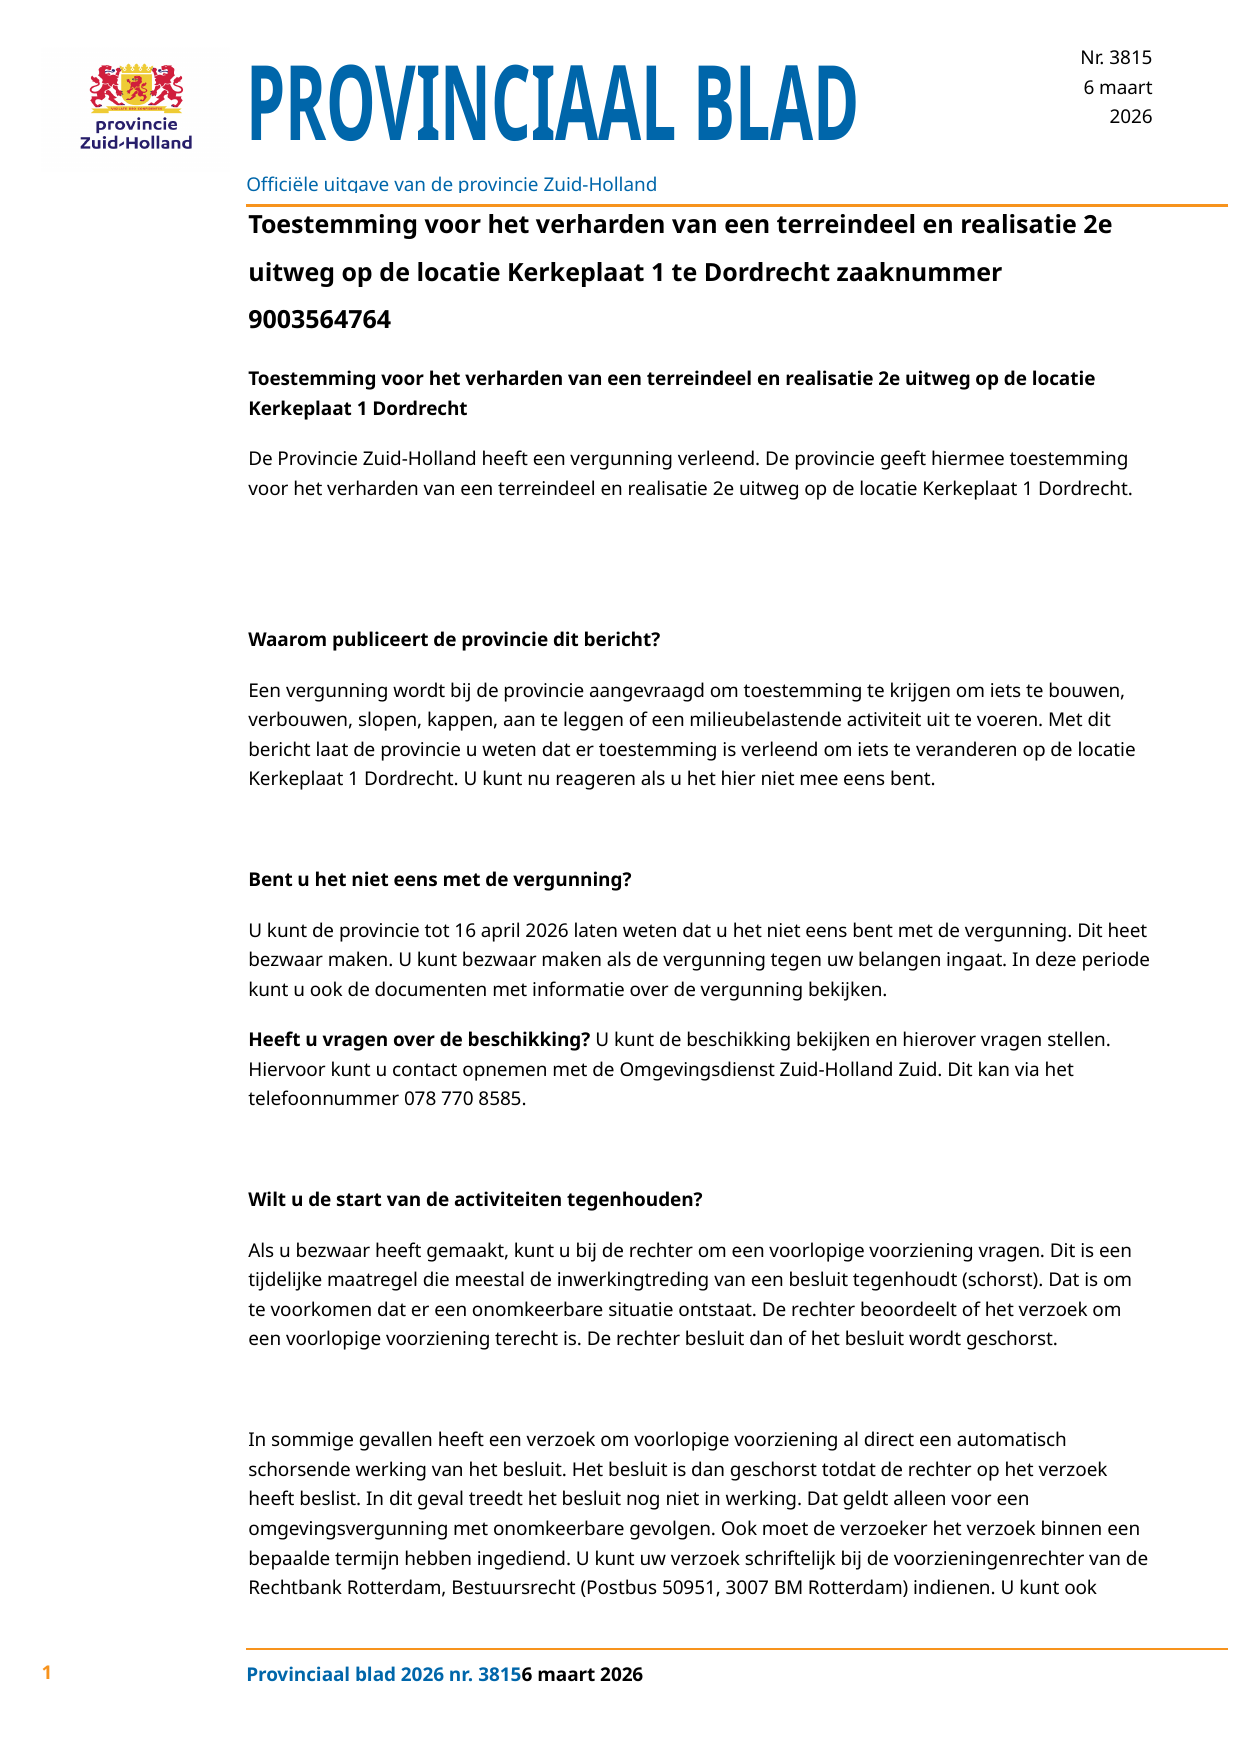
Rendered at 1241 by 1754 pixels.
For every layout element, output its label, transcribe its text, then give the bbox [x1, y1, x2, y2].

text Toestemming voor het verharden van een terreindeel en realisatie 2e uitweg op de locatie Kerkeplaat 1 te Dordrecht zaaknummer 9003564764 [248, 207, 1152, 336]
text Waarom publiceert de provincie dit bericht? [248, 626, 1152, 652]
text In sommige gevallen heeft een verzoek om voorlopige voorziening al direct een automatisch schorsende werking van het besluit. Het besluit is dan geschorst totdat de rechter op het verzoek heeft beslist. In dit geval treedt het besluit nog niet in werking. Dat geldt alleen voor een omgevingsvergunning met onomkeerbare gevolgen. Ook moet de verzoeker het verzoek binnen een bepaalde termijn hebben ingediend. U kunt uw verzoek schriftelijk bij de voorzieningenrechter van de Rechtbank Rotterdam, Bestuursrecht (Postbus 50951, 3007 BM Rotterdam) indienen. U kunt ook [248, 1426, 1152, 1600]
text Heeft u vragen over de beschikking? U kunt de beschikking bekijken en hierover vragen stellen. Hiervoor kunt u contact opnemen met de Omgevingsdienst Zuid-Holland Zuid. Dit kan via het telefoonnummer 078 770 8585. [248, 1026, 1152, 1111]
text Als u bezwaar heeft gemaakt, kunt u bij de rechter om een voorlopige voorziening vragen. Dit is een tijdelijke maatregel die meestal de inwerkingtreding van een besluit tegenhoudt (schorst). Dat is om te voorkomen dat er een onomkeerbare situatie ontstaat. De rechter beoordeelt of het verzoek om een voorlopige voorziening terecht is. De rechter besluit dan of het besluit wordt geschorst. [248, 1237, 1152, 1351]
text De Provincie Zuid-Holland heeft een vergunning verleend. De provincie geeft hiermee toestemming voor het verharden van een terreindeel en realisatie 2e uitweg op de locatie Kerkeplaat 1 Dordrecht. [248, 446, 1152, 501]
picture [41, 47, 231, 172]
text Een vergunning wordt bij de provincie aangevraagd om toestemming te krijgen om iets te bouwen, verbouwen, slopen, kappen, aan te leggen of een milieubelastende activiteit uit te voeren. Met dit bericht laat de provincie u weten dat er toestemming is verleend om iets te veranderen op de locatie Kerkeplaat 1 Dordrecht. U kunt nu reageren als u het hier niet mee eens bent. [248, 677, 1152, 791]
text Toestemming voor het verharden van een terreindeel en realisatie 2e uitweg op de locatie Kerkeplaat 1 Dordrecht [248, 366, 1152, 421]
text Bent u het niet eens met de vergunning? [248, 866, 1152, 892]
text Wilt u de start van de activiteiten tegenhouden? [248, 1186, 1152, 1212]
text U kunt de provincie tot 16 april 2026 laten weten dat u het niet eens bent met de vergunning. Dit heet bezwaar maken. U kunt bezwaar maken als de vergunning tegen uw belangen ingaat. In deze periode kunt u ook de documenten met informatie over de vergunning bekijken. [248, 917, 1152, 1002]
